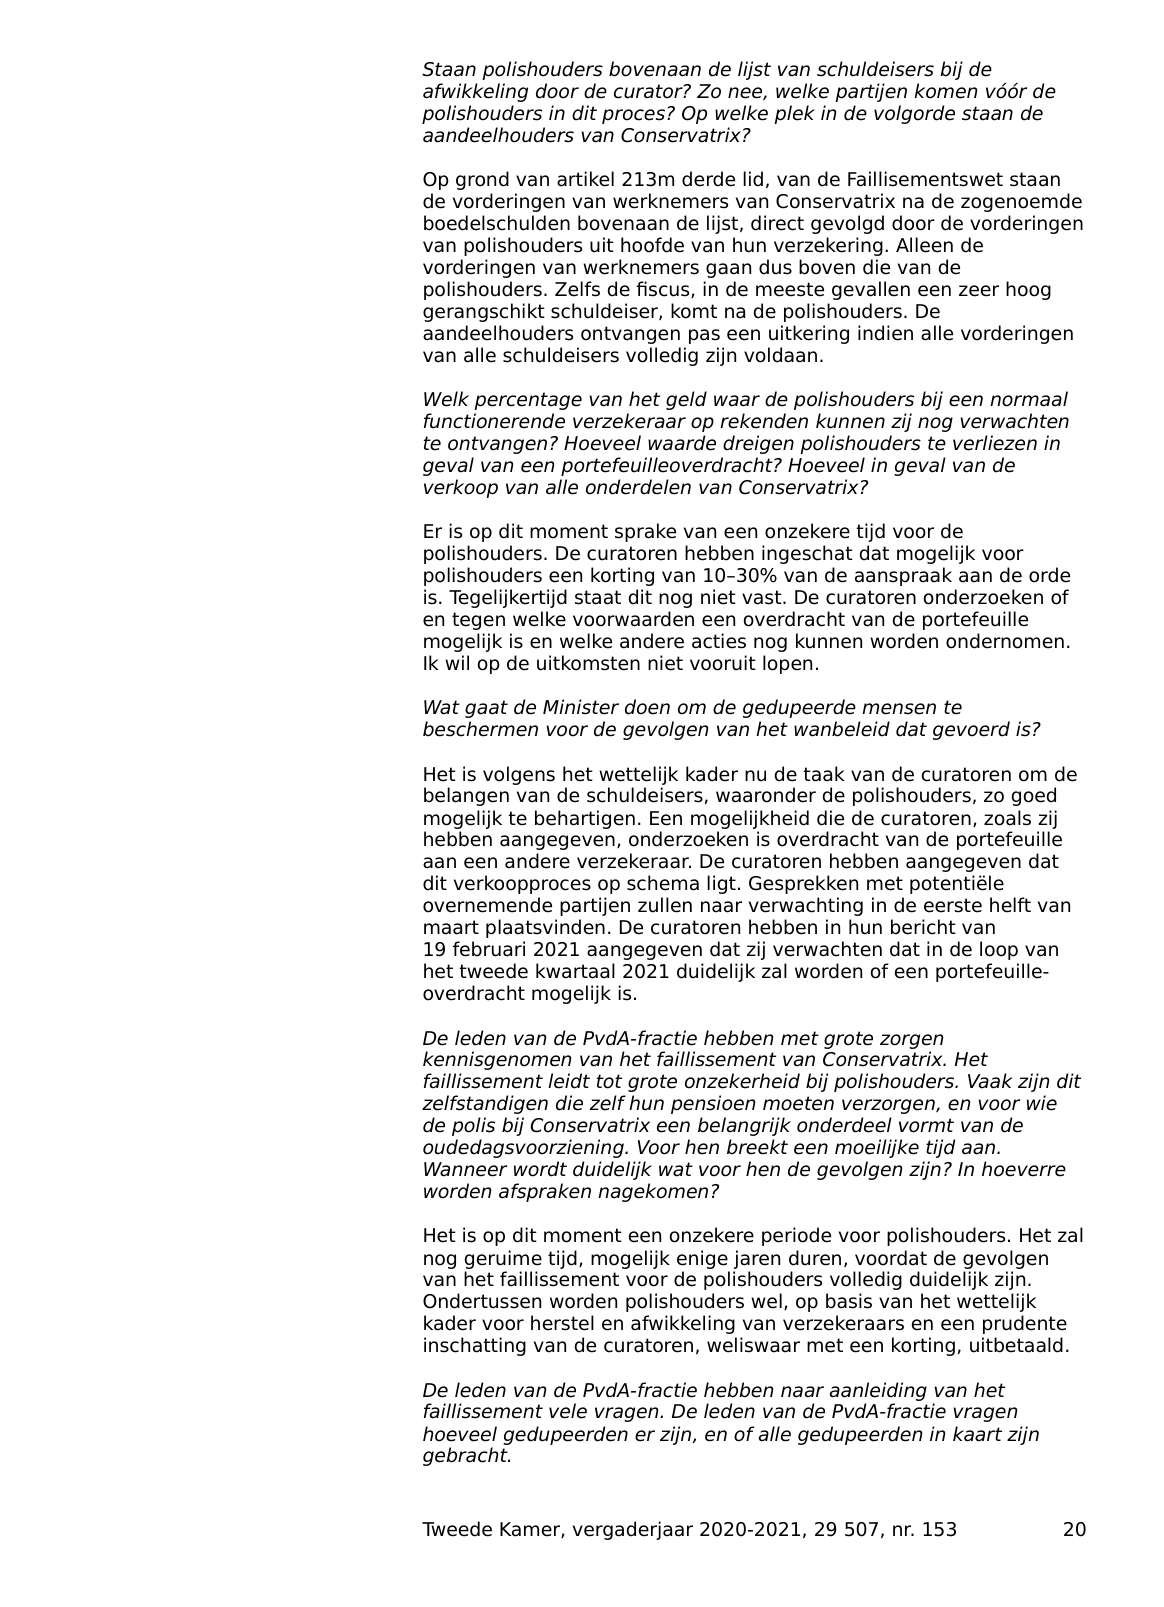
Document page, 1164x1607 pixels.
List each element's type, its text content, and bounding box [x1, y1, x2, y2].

text Ik wil op de uitkomsten niet vooruit lopen. [422, 653, 1087, 675]
text Het is op dit moment een onzekere periode voor polishouders. Het zal nog geruime tijd, mogelijk enige jaren duren, voordat de gevolgen van het faillissement voor de polishouders volledig duidelijk zijn. Ondertussen worden polishouders wel, op basis van het wettelijk kader voor herstel en afwikkeling van verzekeraars en een prudente inschatting van de curatoren, weliswaar met een korting, uitbetaald. [422, 1225, 1087, 1357]
text Er is op dit moment sprake van een onzekere tijd voor de polishouders. De curatoren hebben ingeschat dat mogelijk voor polishouders een korting van 10–30% van de aanspraak aan de orde is. Tegelijkertijd staat dit nog niet vast. De curatoren onderzoeken of en tegen welke voorwaarden een overdracht van de portefeuille mogelijk is en welke andere acties nog kunnen worden ondernomen. [422, 521, 1087, 653]
subtitle Staan polishouders bovenaan de lijst van schuldeisers bij de afwikkeling door de curator? Zo nee, welke partijen komen vóór de polishouders in dit proces? Op welke plek in de volgorde staan de aandeelhouders van Conservatrix? [422, 59, 1087, 147]
text Op grond van artikel 213m derde lid, van de Faillisementswet staan de vorderingen van werknemers van Conservatrix na de zogenoemde boedelschulden bovenaan de lijst, direct gevolgd door de vorderingen van polishouders uit hoofde van hun verzekering. Alleen de vorderingen van werknemers gaan dus boven die van de polishouders. Zelfs de fiscus, in de meeste gevallen een zeer hoog gerangschikt schuldeiser, komt na de polishouders. De aandeelhouders ontvangen pas een uitkering indien alle vorderingen van alle schuldeisers volledig zijn voldaan. [422, 169, 1087, 367]
subtitle Welk percentage van het geld waar de polishouders bij een normaal functionerende verzekeraar op rekenden kunnen zij nog verwachten te ontvangen? Hoeveel waarde dreigen polishouders te verliezen in geval van een portefeuilleoverdracht? Hoeveel in geval van de verkoop van alle onderdelen van Conservatrix? [422, 389, 1087, 499]
text De leden van de PvdA-fractie hebben naar aanleiding van het faillissement vele vragen. De leden van de PvdA-fractie vragen hoeveel gedupeerden er zijn, en of alle gedupeerden in kaart zijn gebracht. [422, 1379, 1087, 1467]
subtitle Wat gaat de Minister doen om de gedupeerde mensen te beschermen voor de gevolgen van het wanbeleid dat gevoerd is? [422, 697, 1087, 741]
text Het is volgens het wettelijk kader nu de taak van de curatoren om de belangen van de schuldeisers, waaronder de polishouders, zo goed mogelijk te behartigen. Een mogelijkheid die de curatoren, zoals zij hebben aangegeven, onderzoeken is overdracht van de portefeuille aan een andere verzekeraar. De curatoren hebben aangegeven dat dit verkoopproces op schema ligt. Gesprekken met potentiële overnemende partijen zullen naar verwachting in de eerste helft van maart plaatsvinden. De curatoren hebben in hun bericht van 19 februari 2021 aangegeven dat zij verwachten dat in de loop van het tweede kwartaal 2021 duidelijk zal worden of een portefeuille-overdracht mogelijk is. [422, 763, 1087, 1005]
subtitle De leden van de PvdA-fractie hebben met grote zorgen kennisgenomen van het faillissement van Conservatrix. Het faillissement leidt tot grote onzekerheid bij polishouders. Vaak zijn dit zelfstandigen die zelf hun pensioen moeten verzorgen, en voor wie de polis bij Conservatrix een belangrijk onderdeel vormt van de oudedagsvoorziening. Voor hen breekt een moeilijke tijd aan. Wanneer wordt duidelijk wat voor hen de gevolgen zijn? In hoeverre worden afspraken nagekomen? [422, 1027, 1087, 1203]
